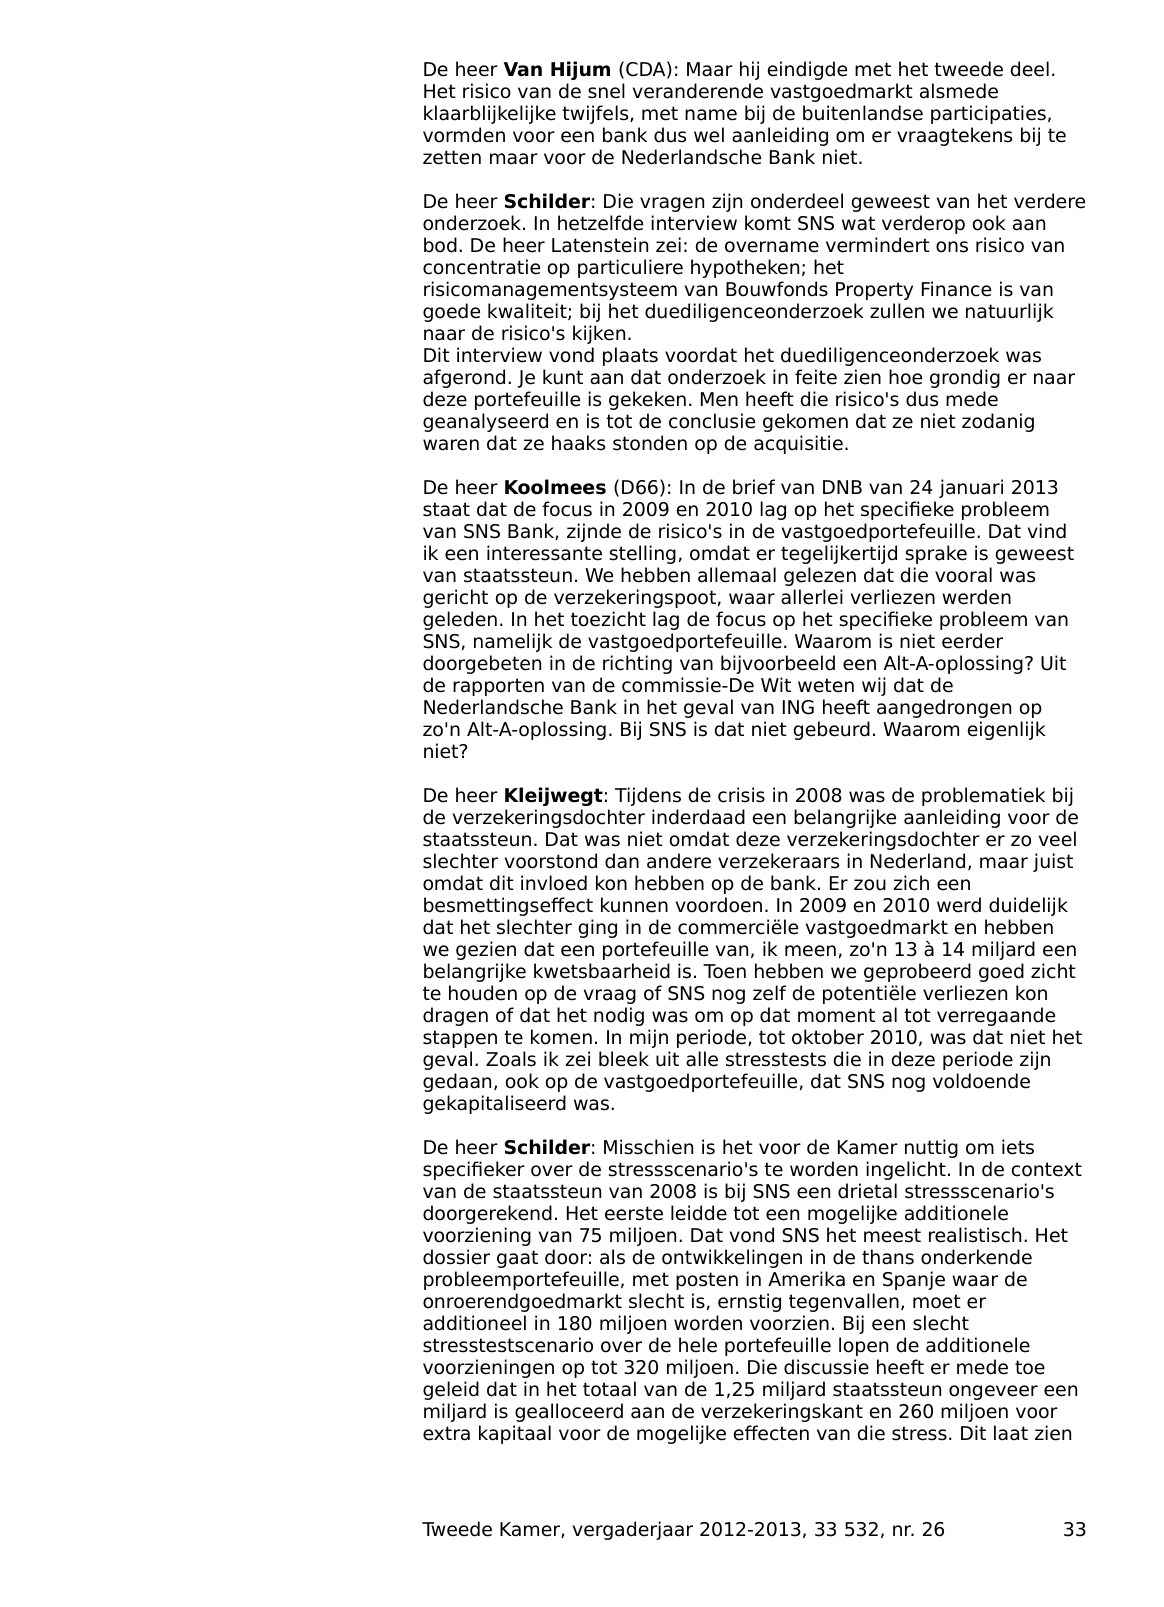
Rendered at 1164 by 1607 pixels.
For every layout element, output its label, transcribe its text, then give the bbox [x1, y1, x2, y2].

text De heer Schilder: Misschien is het voor de Kamer nuttig om iets specifieker over de stressscenario's te worden ingelicht. In de context van de staatssteun van 2008 is bij SNS een drietal stressscenario's doorgerekend. Het eerste leidde tot een mogelijke additionele voorziening van 75 miljoen. Dat vond SNS het meest realistisch. Het dossier gaat door: als de ontwikkelingen in de thans onderkende probleemportefeuille, met posten in Amerika en Spanje waar de onroerendgoedmarkt slecht is, ernstig tegenvallen, moet er additioneel in 180 miljoen worden voorzien. Bij een slecht stresstestscenario over de hele portefeuille lopen de additionele voorzieningen op tot 320 miljoen. Die discussie heeft er mede toe geleid dat in het totaal van de 1,25 miljard staatssteun ongeveer een miljard is gealloceerd aan de verzekeringskant en 260 miljoen voor extra kapitaal voor de mogelijke effecten van die stress. Dit laat zien [422, 1137, 1087, 1444]
text De heer Van Hijum (CDA): Maar hij eindigde met het tweede deel. Het risico van de snel veranderende vastgoedmarkt alsmede klaarblijkelijke twijfels, met name bij de buitenlandse participaties, vormden voor een bank dus wel aanleiding om er vraagtekens bij te zetten maar voor de Nederlandsche Bank niet. [422, 59, 1087, 169]
text Dit interview vond plaats voordat het duediligenceonderzoek was afgerond. Je kunt aan dat onderzoek in feite zien hoe grondig er naar deze portefeuille is gekeken. Men heeft die risico's dus mede geanalyseerd en is tot de conclusie gekomen dat ze niet zodanig waren dat ze haaks stonden op de acquisitie. [422, 345, 1087, 455]
text De heer Koolmees (D66): In de brief van DNB van 24 januari 2013 staat dat de focus in 2009 en 2010 lag op het specifieke probleem van SNS Bank, zijnde de risico's in de vastgoedportefeuille. Dat vind ik een interessante stelling, omdat er tegelijkertijd sprake is geweest van staatssteun. We hebben allemaal gelezen dat die vooral was gericht op de verzekeringspoot, waar allerlei verliezen werden geleden. In het toezicht lag de focus op het specifieke probleem van SNS, namelijk de vastgoedportefeuille. Waarom is niet eerder doorgebeten in de richting van bijvoorbeeld een Alt-A-oplossing? Uit de rapporten van de commissie-De Wit weten wij dat de Nederlandsche Bank in het geval van ING heeft aangedrongen op zo'n Alt-A-oplossing. Bij SNS is dat niet gebeurd. Waarom eigenlijk niet? [422, 477, 1087, 763]
text De heer Kleijwegt: Tijdens de crisis in 2008 was de problematiek bij de verzekeringsdochter inderdaad een belangrijke aanleiding voor de staatssteun. Dat was niet omdat deze verzekeringsdochter er zo veel slechter voorstond dan andere verzekeraars in Nederland, maar juist omdat dit invloed kon hebben op de bank. Er zou zich een besmettingseffect kunnen voordoen. In 2009 en 2010 werd duidelijk dat het slechter ging in de commerciële vastgoedmarkt en hebben we gezien dat een portefeuille van, ik meen, zo'n 13 à 14 miljard een belangrijke kwetsbaarheid is. Toen hebben we geprobeerd goed zicht te houden op de vraag of SNS nog zelf de potentiële verliezen kon dragen of dat het nodig was om op dat moment al tot verregaande stappen te komen. In mijn periode, tot oktober 2010, was dat niet het geval. Zoals ik zei bleek uit alle stresstests die in deze periode zijn gedaan, ook op de vastgoedportefeuille, dat SNS nog voldoende gekapitaliseerd was. [422, 785, 1087, 1115]
text De heer Schilder: Die vragen zijn onderdeel geweest van het verdere onderzoek. In hetzelfde interview komt SNS wat verderop ook aan bod. De heer Latenstein zei: de overname vermindert ons risico van concentratie op particuliere hypotheken; het risicomanagementsysteem van Bouwfonds Property Finance is van goede kwaliteit; bij het duediligenceonderzoek zullen we natuurlijk naar de risico's kijken. [422, 191, 1087, 345]
